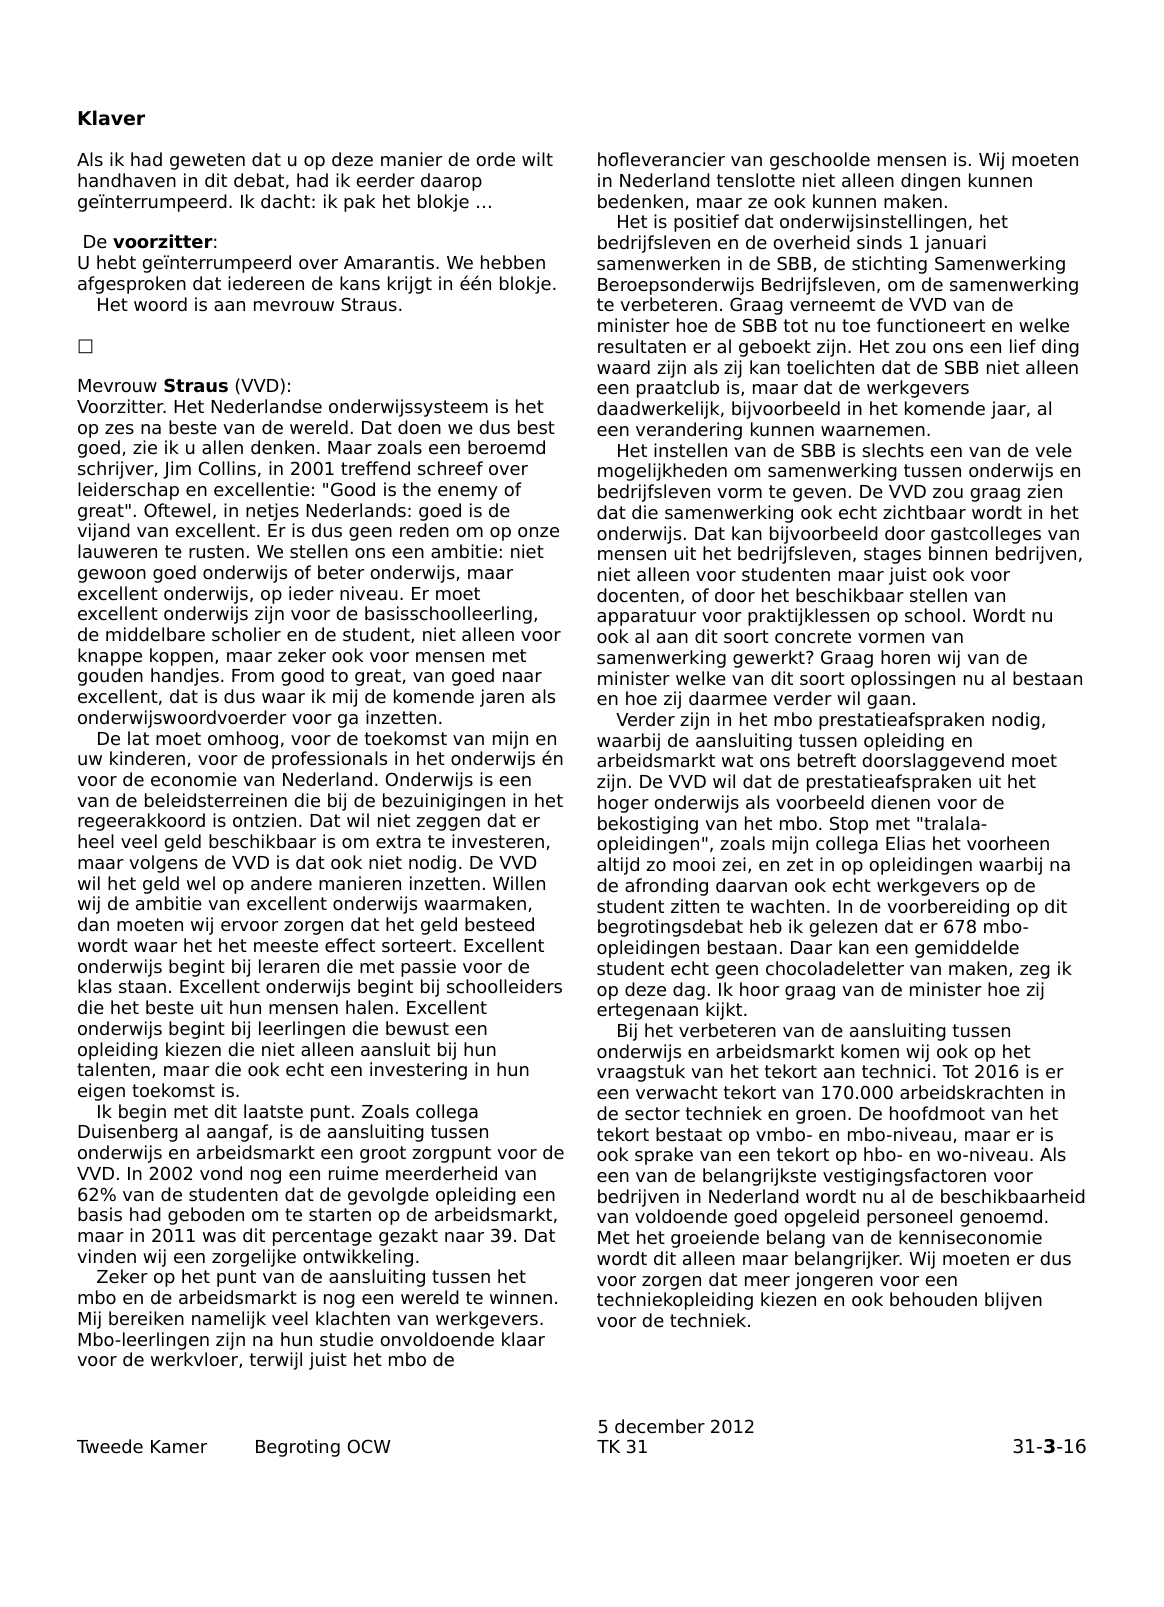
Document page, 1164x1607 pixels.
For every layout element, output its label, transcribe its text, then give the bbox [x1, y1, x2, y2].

text De voorzitter: [77, 232, 567, 253]
text Als ik had geweten dat u op deze manier de orde wilt handhaven in dit debat, had ik eerder daarop geïnterrumpeerd. Ik dacht: ik pak het blokje … [77, 150, 567, 212]
text U hebt geïnterrumpeerd over Amarantis. We hebben afgesproken dat iedereen de kans krijgt in één blokje. [77, 253, 567, 294]
text Het is positief dat onderwijsinstellingen, het bedrijfsleven en de overheid sinds 1 januari samenwerken in de SBB, de stichting Samenwerking Beroepsonderwijs Bedrijfsleven, om de samenwerking te verbeteren. Graag verneemt de VVD van de minister hoe de SBB tot nu toe functioneert en welke resultaten er al geboekt zijn. Het zou ons een lief ding waard zijn als zij kan toelichten dat de SBB niet alleen een praatclub is, maar dat de werkgevers daadwerkelijk, bijvoorbeeld in het komende jaar, al een verandering kunnen waarnemen. [596, 212, 1087, 440]
text Zeker op het punt van de aansluiting tussen het mbo en de arbeidsmarkt is nog een wereld te winnen. Mij bereiken namelijk veel klachten van werkgevers. Mbo-leerlingen zijn na hun studie onvoldoende klaar voor de werkvloer, terwijl juist het mbo de [77, 1267, 567, 1371]
text hofleverancier van geschoolde mensen is. Wij moeten in Nederland tenslotte niet alleen dingen kunnen bedenken, maar ze ook kunnen maken. [596, 150, 1087, 212]
text Het woord is aan mevrouw Straus. [77, 294, 567, 315]
text Ik begin met dit laatste punt. Zoals collega Duisenberg al aangaf, is de aansluiting tussen onderwijs en arbeidsmarkt een groot zorgpunt voor de VVD. In 2002 vond nog een ruime meerderheid van 62% van de studenten dat de gevolgde opleiding een basis had geboden om te starten op de arbeidsmarkt, maar in 2011 was dit percentage gezakt naar 39. Dat vinden wij een zorgelijke ontwikkeling. [77, 1102, 567, 1267]
text De lat moet omhoog, voor de toekomst van mijn en uw kinderen, voor de professionals in het onderwijs én voor de economie van Nederland. Onderwijs is een van de beleidsterreinen die bij de bezuinigingen in het regeerakkoord is ontzien. Dat wil niet zeggen dat er heel veel geld beschikbaar is om extra te investeren, maar volgens de VVD is dat ook niet nodig. De VVD wil het geld wel op andere manieren inzetten. Willen wij de ambitie van excellent onderwijs waarmaken, dan moeten wij ervoor zorgen dat het geld besteed wordt waar het het meeste effect sorteert. Excellent onderwijs begint bij leraren die met passie voor de klas staan. Excellent onderwijs begint bij schoolleiders die het beste uit hun mensen halen. Excellent onderwijs begint bij leerlingen die bewust een opleiding kiezen die niet alleen aansluit bij hun talenten, maar die ook echt een investering in hun eigen toekomst is. [77, 728, 567, 1102]
text □ [77, 335, 567, 356]
text Verder zijn in het mbo prestatieafspraken nodig, waarbij de aansluiting tussen opleiding en arbeidsmarkt wat ons betreft doorslaggevend moet zijn. De VVD wil dat de prestatieafspraken uit het hoger onderwijs als voorbeeld dienen voor de bekostiging van het mbo. Stop met "tralala-opleidingen", zoals mijn collega Elias het voorheen altijd zo mooi zei, en zet in op opleidingen waarbij na de afronding daarvan ook echt werkgevers op de student zitten te wachten. In de voorbereiding op dit begrotingsdebat heb ik gelezen dat er 678 mbo-opleidingen bestaan. Daar kan een gemiddelde student echt geen chocoladeletter van maken, zeg ik op deze dag. Ik hoor graag van de minister hoe zij ertegenaan kijkt. [596, 710, 1087, 1021]
text Het instellen van de SBB is slechts een van de vele mogelijkheden om samenwerking tussen onderwijs en bedrijfsleven vorm te geven. De VVD zou graag zien dat die samenwerking ook echt zichtbaar wordt in het onderwijs. Dat kan bijvoorbeeld door gastcolleges van mensen uit het bedrijfsleven, stages binnen bedrijven, niet alleen voor studenten maar juist ook voor docenten, of door het beschikbaar stellen van apparatuur voor praktijklessen op school. Wordt nu ook al aan dit soort concrete vormen van samenwerking gewerkt? Graag horen wij van de minister welke van dit soort oplossingen nu al bestaan en hoe zij daarmee verder wil gaan. [596, 440, 1087, 710]
text Bij het verbeteren van de aansluiting tussen onderwijs en arbeidsmarkt komen wij ook op het vraagstuk van het tekort aan technici. Tot 2016 is er een verwacht tekort van 170.000 arbeidskrachten in de sector techniek en groen. De hoofdmoot van het tekort bestaat op vmbo- en mbo-niveau, maar er is ook sprake van een tekort op hbo- en wo-niveau. Als een van de belangrijkste vestigingsfactoren voor bedrijven in Nederland wordt nu al de beschikbaarheid van voldoende goed opgeleid personeel genoemd. Met het groeiende belang van de kenniseconomie wordt dit alleen maar belangrijker. Wij moeten er dus voor zorgen dat meer jongeren voor een techniekopleiding kiezen en ook behouden blijven voor de techniek. [596, 1021, 1087, 1332]
text Voorzitter. Het Nederlandse onderwijssysteem is het op zes na beste van de wereld. Dat doen we dus best goed, zie ik u allen denken. Maar zoals een beroemd schrijver, Jim Collins, in 2001 treffend schreef over leiderschap en excellentie: "Good is the enemy of great". Oftewel, in netjes Nederlands: goed is de vijand van excellent. Er is dus geen reden om op onze lauweren te rusten. We stellen ons een ambitie: niet gewoon goed onderwijs of beter onderwijs, maar excellent onderwijs, op ieder niveau. Er moet excellent onderwijs zijn voor de basisschoolleerling, de middelbare scholier en de student, niet alleen voor knappe koppen, maar zeker ook voor mensen met gouden handjes. From good to great, van goed naar excellent, dat is dus waar ik mij de komende jaren als onderwijswoordvoerder voor ga inzetten. [77, 397, 567, 728]
text Mevrouw Straus (VVD): [77, 376, 567, 397]
